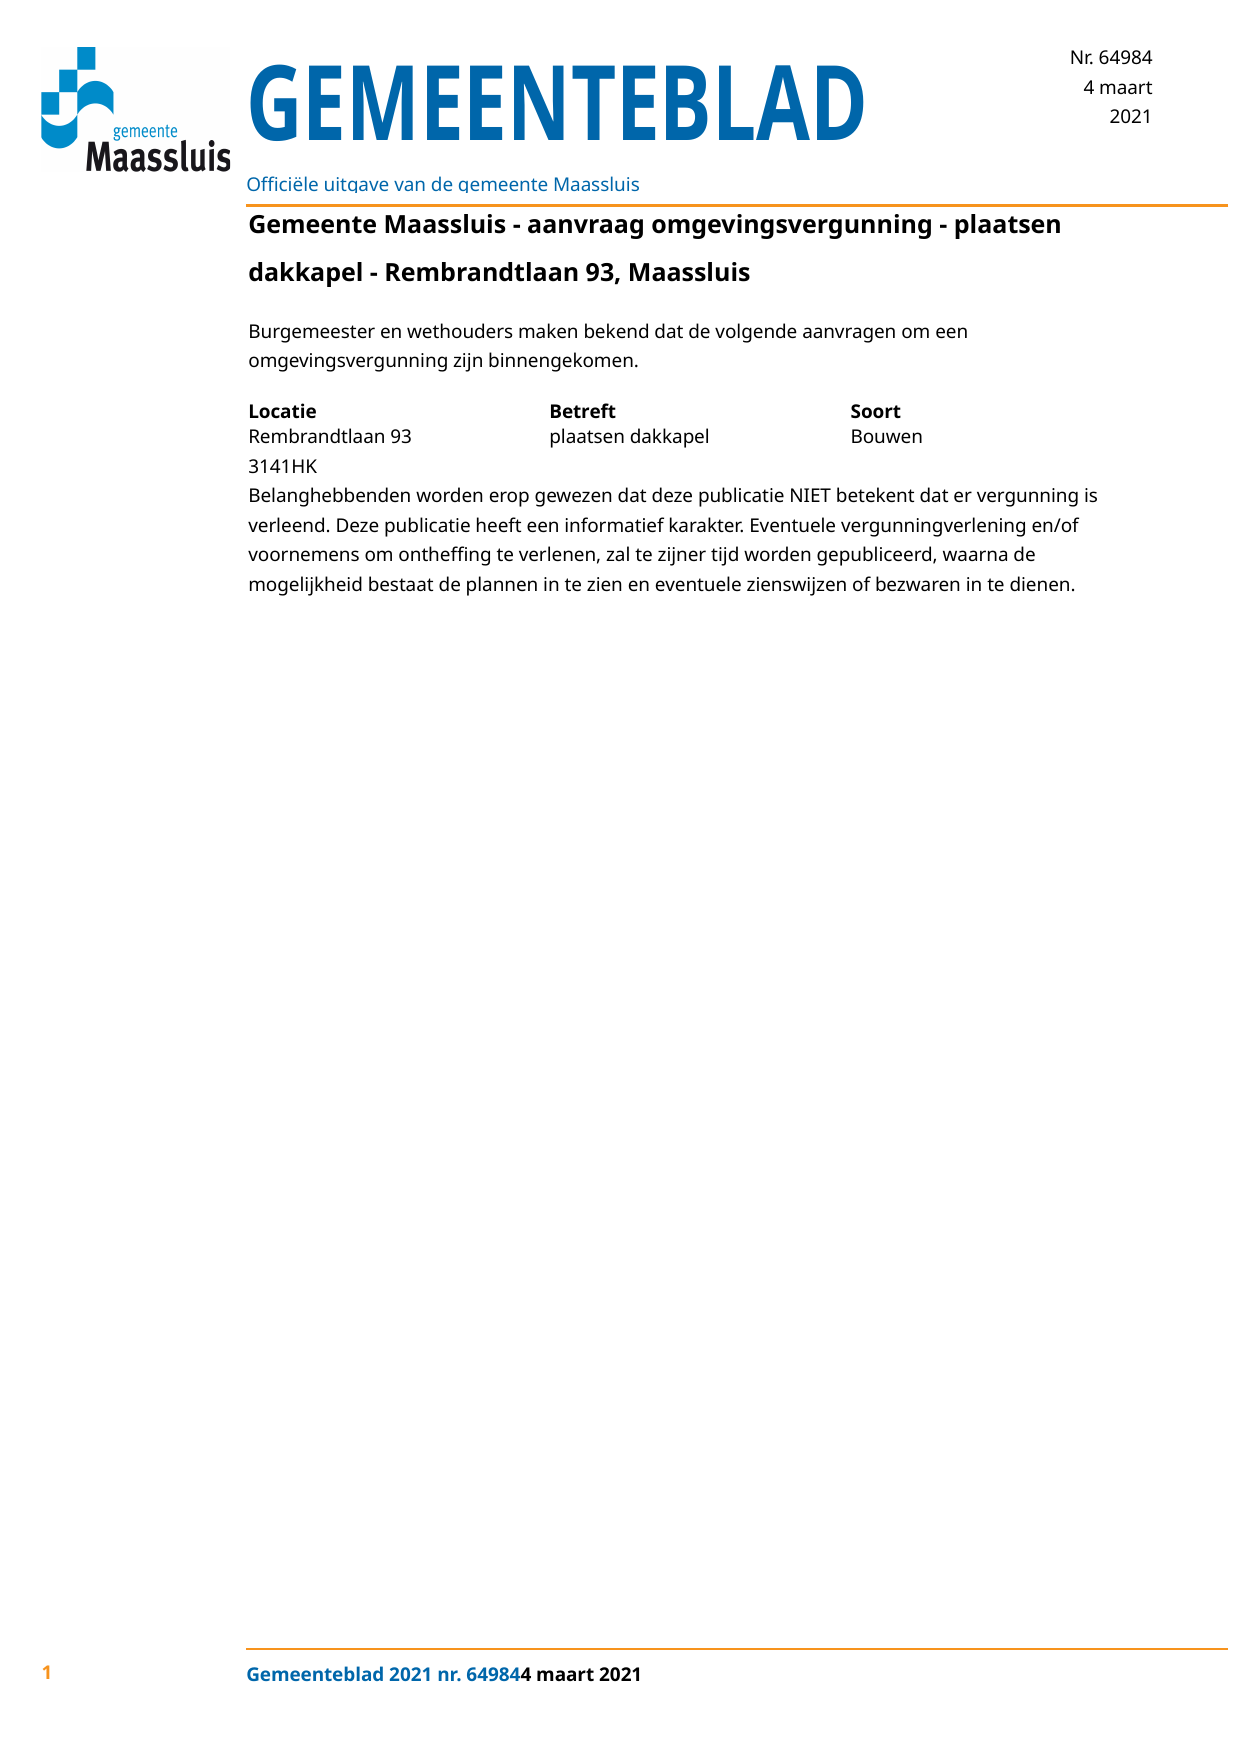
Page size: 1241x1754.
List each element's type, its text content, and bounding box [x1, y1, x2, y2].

picture [41, 47, 77, 92]
table_header Soort [850, 398, 1152, 424]
table_cell Bouwen [850, 424, 1152, 479]
table_cell Rembrandtlaan 93 3141HK [248, 424, 549, 479]
text Belanghebbenden worden erop gewezen dat deze publicatie NIET betekent dat er vergunning is verleend. Deze publicatie heeft een informatief karakter. Eventuele vergunningverlening en/of voornemens om ontheffing te verlenen, zal te zijner tijd worden gepubliceerd, waarna de mogelijkheid bestaat de plannen in te zien en eventuele zienswijzen of bezwaren in te dienen. [248, 482, 1152, 597]
table_cell plaatsen dakkapel [549, 424, 850, 479]
text Burgemeester en wethouders maken bekend dat de volgende aanvragen om een omgevingsvergunning zijn binnengekomen. [248, 318, 1152, 373]
table_header Locatie [248, 398, 549, 424]
table_header Betreft [549, 398, 850, 424]
text Gemeente Maassluis - aanvraag omgevingsvergunning - plaatsen dakkapel - Rembrandtlaan 93, Maassluis [248, 207, 1152, 288]
picture [41, 47, 231, 172]
